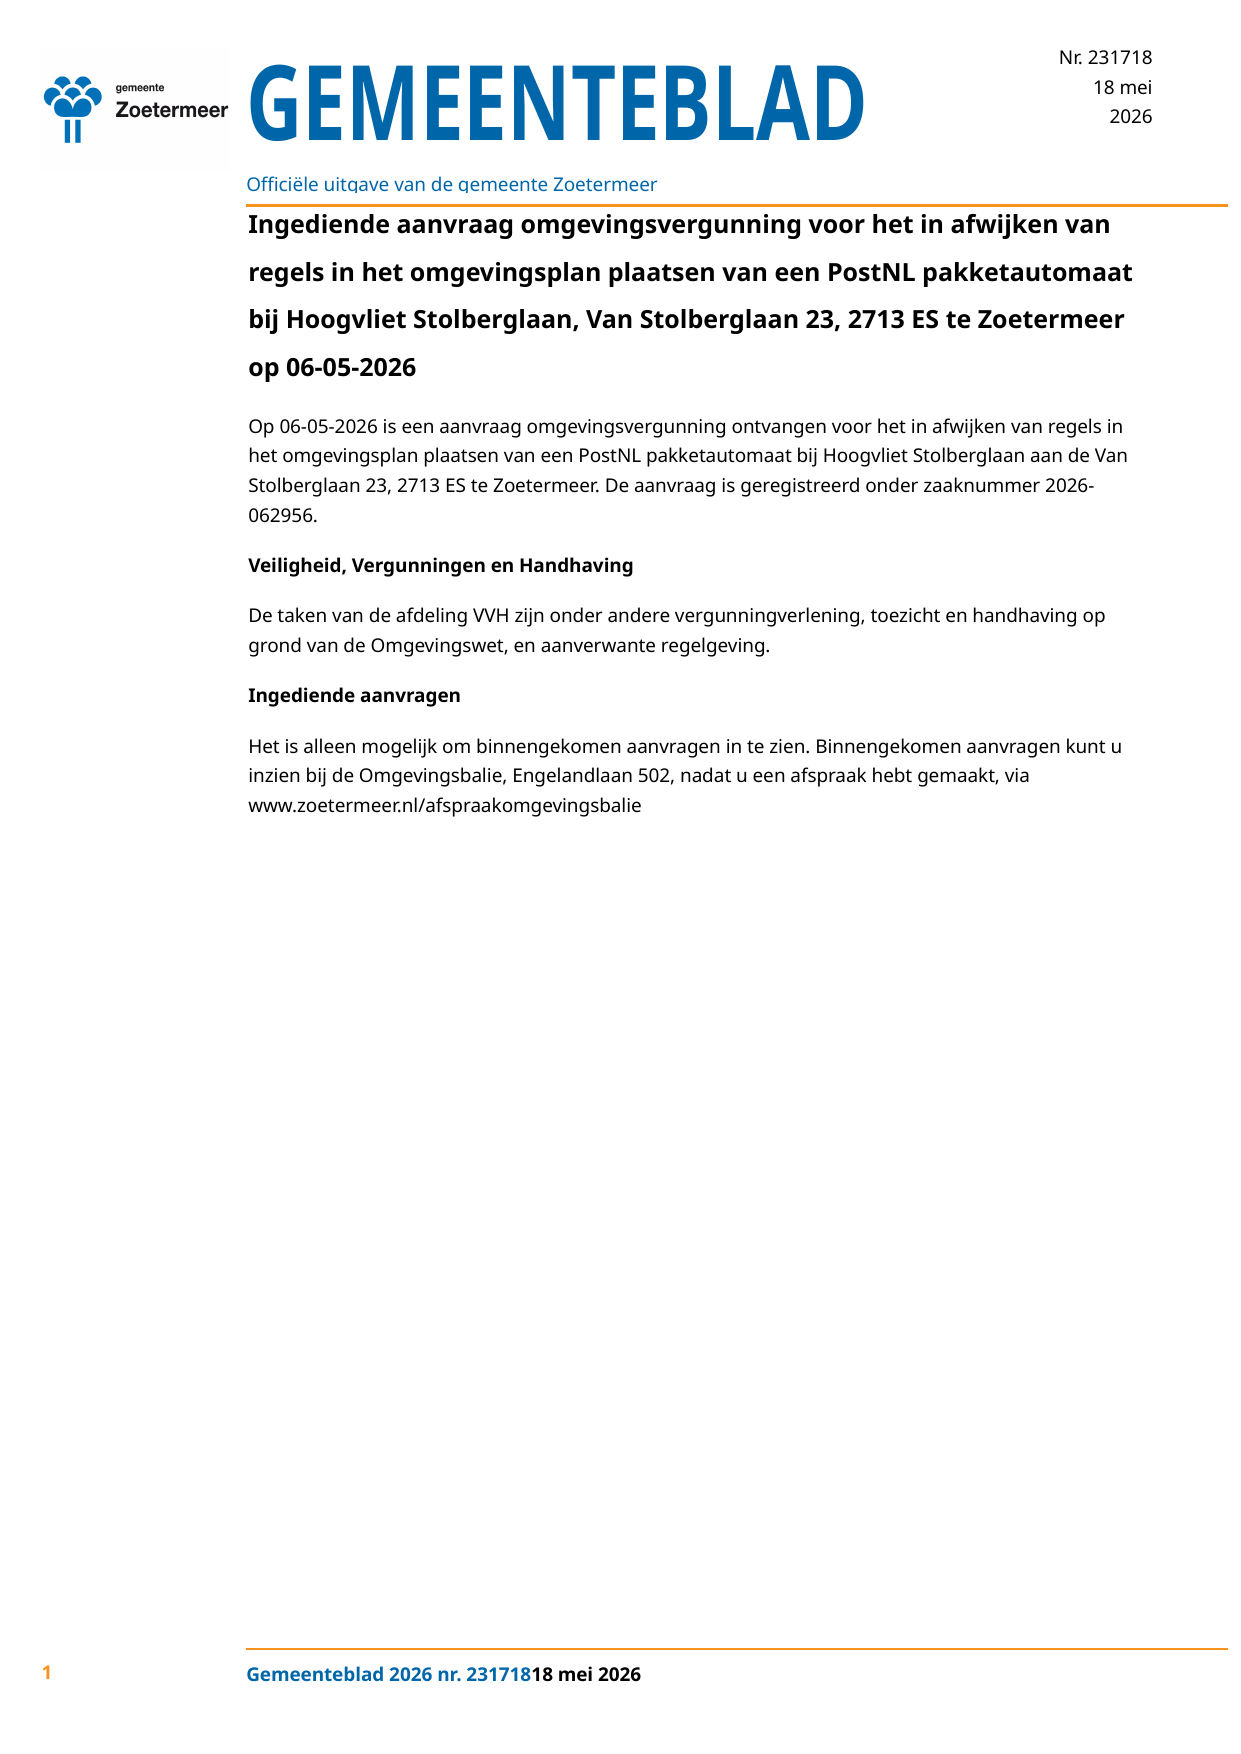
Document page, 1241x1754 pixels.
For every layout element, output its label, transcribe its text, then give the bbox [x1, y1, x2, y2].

text Ingediende aanvraag omgevingsvergunning voor het in afwijken van regels in het omgevingsplan plaatsen van een PostNL pakketautomaat bij Hoogvliet Stolberglaan, Van Stolberglaan 23, 2713 ES te Zoetermeer op 06-05-2026 [248, 207, 1152, 384]
text Het is alleen mogelijk om binnengekomen aanvragen in te zien. Binnengekomen aanvragen kunt u inzien bij de Omgevingsbalie, Engelandlaan 502, nadat u een afspraak hebt gemaakt, via www.zoetermeer.nl/afspraakomgevingsbalie [248, 733, 1152, 818]
text Op 06-05-2026 is een aanvraag omgevingsvergunning ontvangen voor het in afwijken van regels in het omgevingsplan plaatsen van een PostNL pakketautomaat bij Hoogvliet Stolberglaan aan de Van Stolberglaan 23, 2713 ES te Zoetermeer. De aanvraag is geregistreerd onder zaaknummer 2026-062956. [248, 413, 1152, 528]
text De taken van de afdeling VVH zijn onder andere vergunningverlening, toezicht en handhaving op grond van de Omgevingswet, en aanverwante regelgeving. [248, 603, 1152, 658]
picture [41, 47, 231, 172]
text Veiligheid, Vergunningen en Handhaving [248, 552, 1152, 578]
text Ingediende aanvragen [248, 683, 1152, 708]
